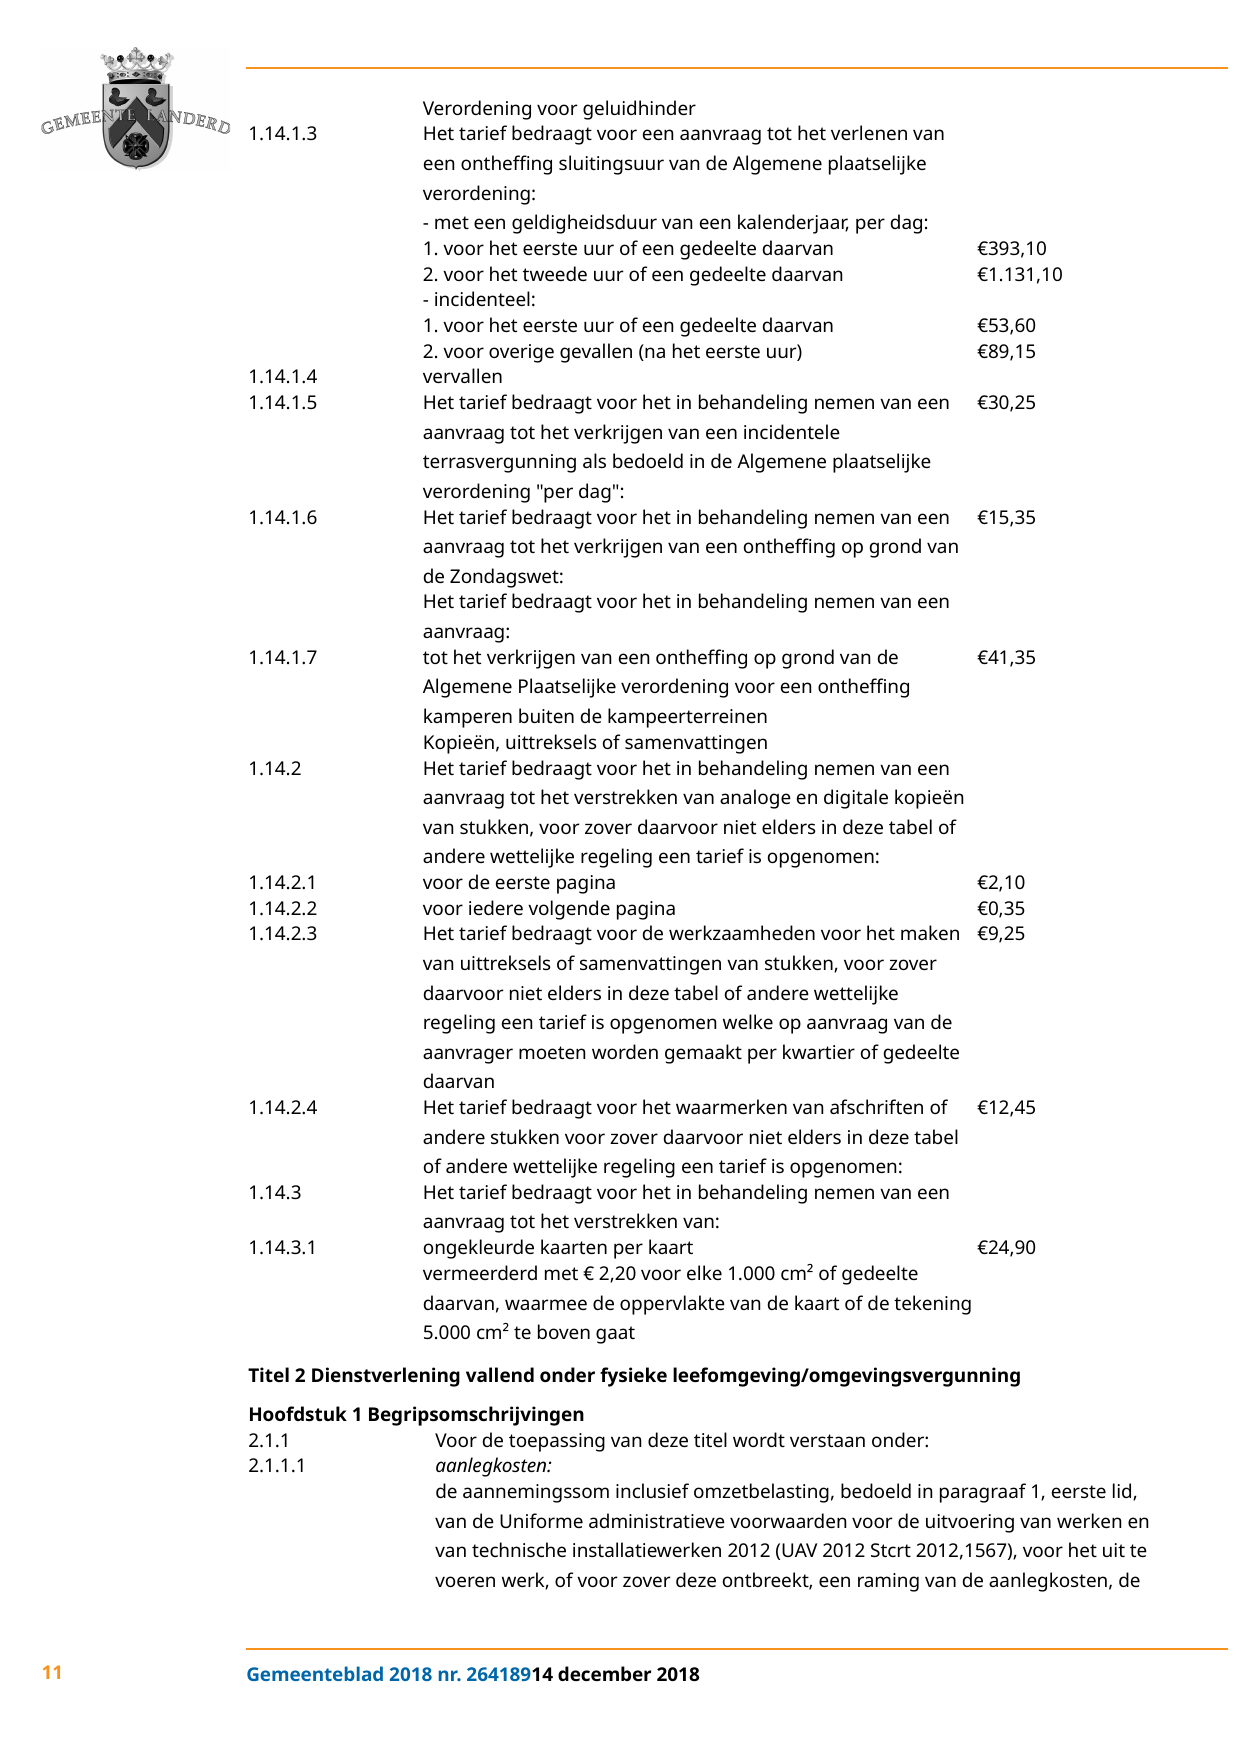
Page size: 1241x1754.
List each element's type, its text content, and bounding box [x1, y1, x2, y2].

table_cell [248, 312, 423, 338]
text Titel 2 Dienstverlening vallend onder fysieke leefomgeving/omgevingsvergunning [248, 1362, 1152, 1388]
table_cell de aannemingssom inclusief omzetbelasting, bedoeld in paragraaf 1, eerste lid, van de Uniforme administratieve voorwaarden voor de uitvoering van werken en van technische installatiewerken 2012 (UAV 2012 Stcrt 2012,1567), voor het uit te voeren werk, of voor zover deze ontbreekt, een raming van de aanlegkosten, de [435, 1479, 1152, 1593]
table_cell Verordening voor geluidhinder [423, 95, 977, 121]
table_cell [977, 589, 1152, 644]
table_cell Het tarief bedraagt voor het in behandeling nemen van een aanvraag tot het verstrekken van analoge en digitale kopieën van stukken, voor zover daarvoor niet elders in deze tabel of andere wettelijke regeling een tarief is opgenomen: [423, 755, 977, 869]
table_cell [977, 755, 1152, 869]
table_cell €24,90 [977, 1235, 1152, 1260]
table_cell 1.14.2.2 [248, 895, 423, 921]
table_cell Het tarief bedraagt voor het waarmerken van afschriften of andere stukken voor zover daarvoor niet elders in deze tabel of andere wettelijke regeling een tarief is opgenomen: [423, 1094, 977, 1179]
table_cell [248, 1479, 435, 1593]
table_cell vermeerderd met € 2,20 voor elke 1.000 cm² of gedeelte daarvan, waarmee de oppervlakte van de kaart of de tekening 5.000 cm² te boven gaat [423, 1260, 977, 1345]
table_cell Het tarief bedraagt voor het in behandeling nemen van een aanvraag: [423, 589, 977, 644]
table_cell [248, 338, 423, 364]
table_cell €30,25 [977, 389, 1152, 504]
table_cell 1.14.1.5 [248, 389, 423, 504]
table_cell ongekleurde kaarten per kaart [423, 1235, 977, 1260]
table_cell €393,10 [977, 235, 1152, 261]
table_cell aanlegkosten: [435, 1453, 1152, 1478]
table_cell 1.14.3 [248, 1179, 423, 1234]
table_cell vervallen [423, 364, 977, 389]
table_cell [248, 589, 423, 644]
table_cell Kopieën, uittreksels of samenvattingen [423, 729, 977, 755]
table_cell [248, 729, 423, 755]
table_cell 1.14.3.1 [248, 1235, 423, 1260]
table_cell tot het verkrijgen van een ontheffing op grond van de Algemene Plaatselijke verordening voor een ontheffing kamperen buiten de kampeerterreinen [423, 644, 977, 729]
table_cell [977, 286, 1152, 312]
table_cell [977, 729, 1152, 755]
table_cell [248, 286, 423, 312]
table_cell 1.14.1.6 [248, 504, 423, 589]
picture [41, 47, 231, 172]
table_cell Het tarief bedraagt voor het in behandeling nemen van een aanvraag tot het verkrijgen van een incidentele terrasvergunning als bedoeld in de Algemene plaatselijke verordening "per dag": [423, 389, 977, 504]
table_cell €9,25 [977, 921, 1152, 1094]
table_cell [977, 1179, 1152, 1234]
table_cell Het tarief bedraagt voor een aanvraag tot het verlenen van een ontheffing sluitingsuur van de Algemene plaatselijke verordening: - met een geldigheidsduur van een kalenderjaar, per dag: [423, 121, 977, 235]
table_cell 1.14.1.3 [248, 121, 423, 235]
table_cell 1.14.2.4 [248, 1094, 423, 1179]
table_header Voor de toepassing van deze titel wordt verstaan onder: [435, 1427, 1152, 1453]
table_cell [248, 95, 423, 121]
table_cell €1.131,10 [977, 261, 1152, 286]
table_cell 1.14.2.3 [248, 921, 423, 1094]
table_cell Het tarief bedraagt voor het in behandeling nemen van een aanvraag tot het verstrekken van: [423, 1179, 977, 1234]
table_cell 2. voor overige gevallen (na het eerste uur) [423, 338, 977, 364]
table_cell €41,35 [977, 644, 1152, 729]
text Hoofdstuk 1 Begripsomschrijvingen [248, 1401, 1152, 1427]
table_cell 1.14.1.4 [248, 364, 423, 389]
table_cell - incidenteel: [423, 286, 977, 312]
table_cell [977, 1260, 1152, 1345]
table_cell 1.14.1.7 [248, 644, 423, 729]
table_cell 2. voor het tweede uur of een gedeelte daarvan [423, 261, 977, 286]
table_cell 1. voor het eerste uur of een gedeelte daarvan [423, 235, 977, 261]
table_cell 2.1.1.1 [248, 1453, 435, 1478]
table_cell €89,15 [977, 338, 1152, 364]
table_cell €15,35 [977, 504, 1152, 589]
table_cell [977, 95, 1152, 121]
table_cell Het tarief bedraagt voor de werkzaamheden voor het maken van uittreksels of samenvattingen van stukken, voor zover daarvoor niet elders in deze tabel of andere wettelijke regeling een tarief is opgenomen welke op aanvraag van de aanvrager moeten worden gemaakt per kwartier of gedeelte daarvan [423, 921, 977, 1094]
table_cell €2,10 [977, 869, 1152, 895]
table_cell voor iedere volgende pagina [423, 895, 977, 921]
table_header 2.1.1 [248, 1427, 435, 1453]
table_cell [977, 121, 1152, 235]
table_cell 1.14.2.1 [248, 869, 423, 895]
table_cell 1. voor het eerste uur of een gedeelte daarvan [423, 312, 977, 338]
table_cell [248, 235, 423, 261]
table_cell [248, 261, 423, 286]
table_cell [977, 364, 1152, 389]
table_cell €12,45 [977, 1094, 1152, 1179]
table_cell €0,35 [977, 895, 1152, 921]
table_cell [248, 1260, 423, 1345]
table_cell 1.14.2 [248, 755, 423, 869]
table_cell Het tarief bedraagt voor het in behandeling nemen van een aanvraag tot het verkrijgen van een ontheffing op grond van de Zondagswet: [423, 504, 977, 589]
table_cell €53,60 [977, 312, 1152, 338]
table_cell voor de eerste pagina [423, 869, 977, 895]
